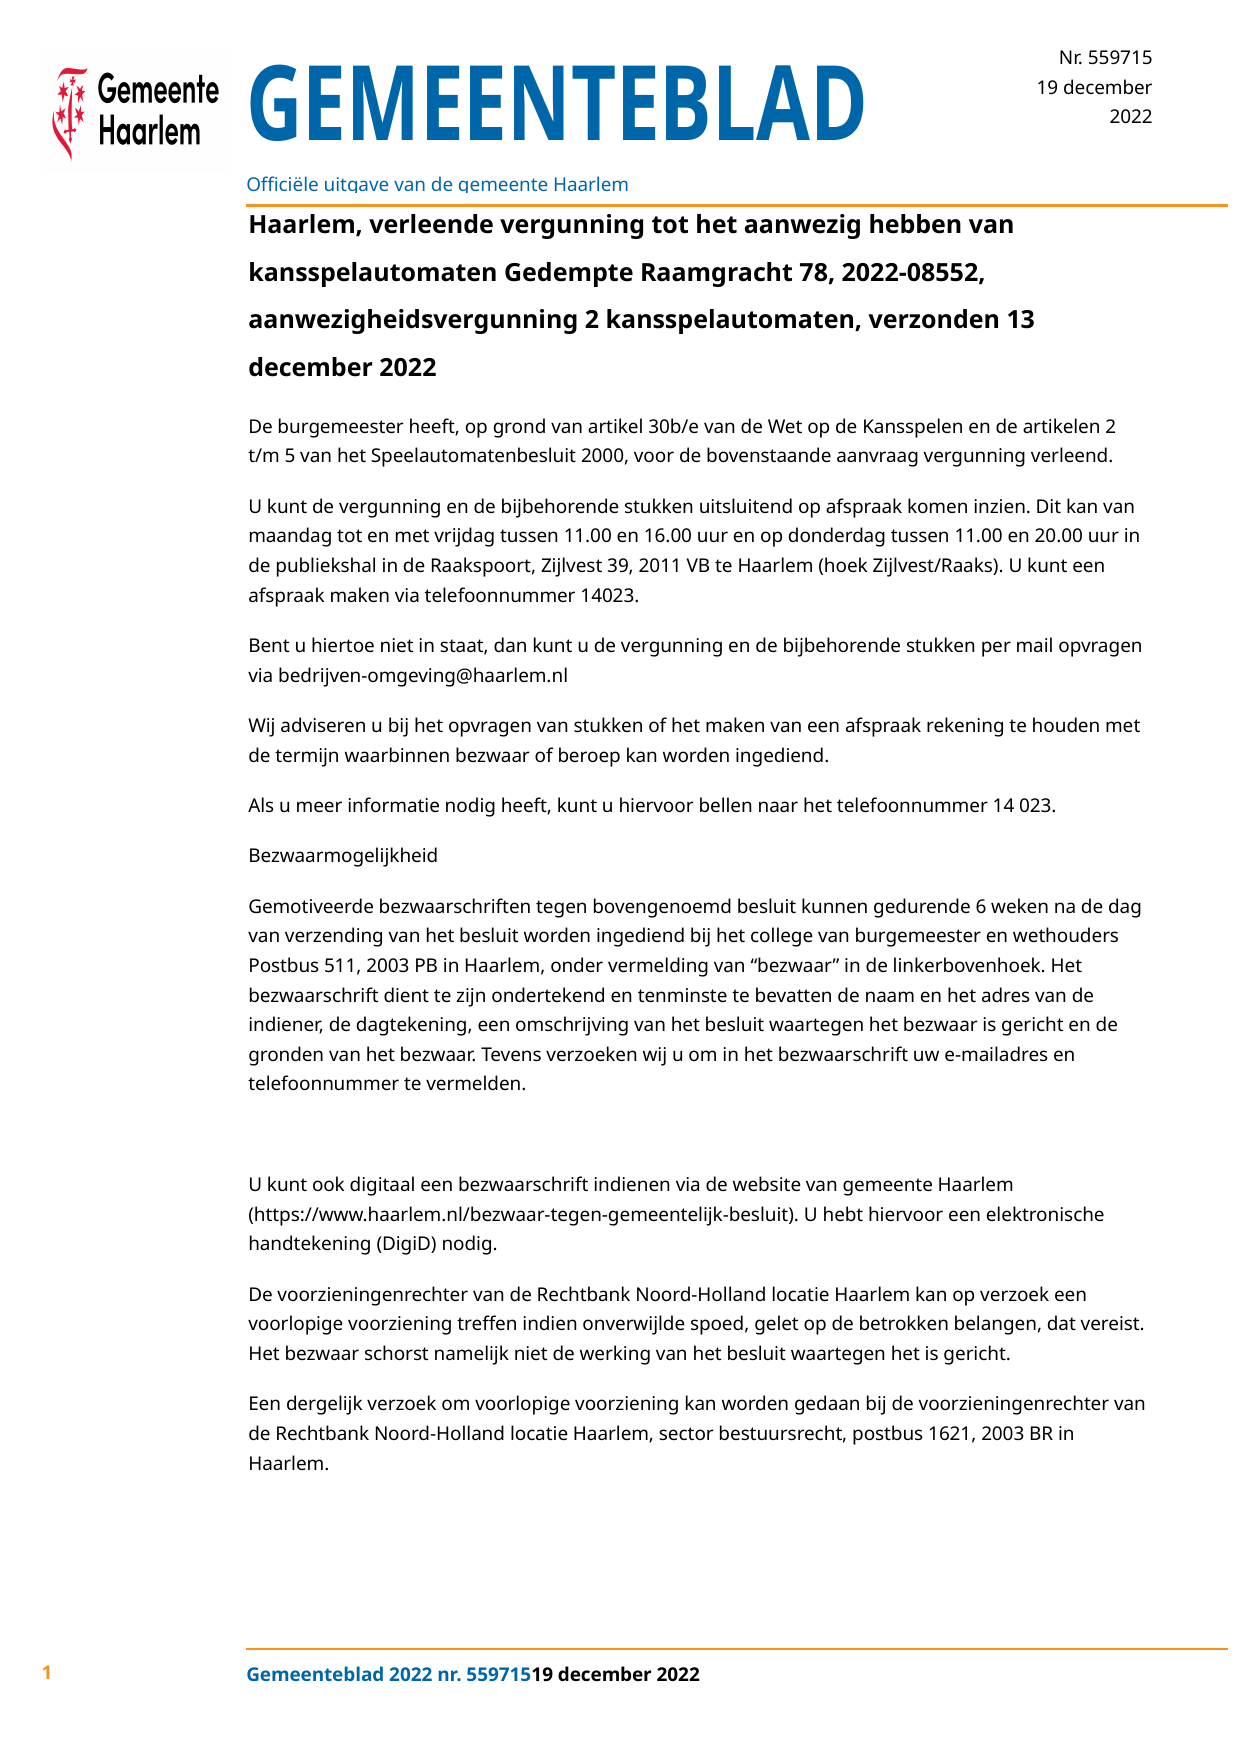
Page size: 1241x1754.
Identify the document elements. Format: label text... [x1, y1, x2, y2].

text Haarlem, verleende vergunning tot het aanwezig hebben van kansspelautomaten Gedempte Raamgracht 78, 2022-08552, aanwezigheidsvergunning 2 kansspelautomaten, verzonden 13 december 2022 [248, 207, 1152, 384]
text Als u meer informatie nodig heeft, kunt u hiervoor bellen naar het telefoonnummer 14 023. [248, 792, 1152, 818]
text U kunt de vergunning en de bijbehorende stukken uitsluitend op afspraak komen inzien. Dit kan van maandag tot en met vrijdag tussen 11.00 en 16.00 uur en op donderdag tussen 11.00 en 20.00 uur in de publiekshal in de Raakspoort, Zijlvest 39, 2011 VB te Haarlem (hoek Zijlvest/Raaks). U kunt een afspraak maken via telefoonnummer 14023. [248, 493, 1152, 608]
text Een dergelijk verzoek om voorlopige voorziening kan worden gedaan bij de voorzieningenrechter van de Rechtbank Noord-Holland locatie Haarlem, sector bestuursrecht, postbus 1621, 2003 BR in Haarlem. [248, 1391, 1152, 1476]
text De burgemeester heeft, op grond van artikel 30b/e van de Wet op de Kansspelen en de artikelen 2 t/m 5 van het Speelautomatenbesluit 2000, voor de bovenstaande aanvraag vergunning verleend. [248, 413, 1152, 468]
text Wij adviseren u bij het opvragen van stukken of het maken van een afspraak rekening te houden met de termijn waarbinnen bezwaar of beroep kan worden ingediend. [248, 712, 1152, 768]
picture [41, 47, 231, 172]
text U kunt ook digitaal een bezwaarschrift indienen via de website van gemeente Haarlem (https://www.haarlem.nl/bezwaar-tegen-gemeentelijk-besluit). U hebt hiervoor een elektronische handtekening (DigiD) nodig. [248, 1171, 1152, 1256]
text De voorzieningenrechter van de Rechtbank Noord-Holland locatie Haarlem kan op verzoek een voorlopige voorziening treffen indien onverwijlde spoed, gelet op de betrokken belangen, dat vereist. Het bezwaar schorst namelijk niet de werking van het besluit waartegen het is gericht. [248, 1281, 1152, 1366]
text Bent u hiertoe niet in staat, dan kunt u de vergunning en de bijbehorende stukken per mail opvragen via bedrijven-omgeving@haarlem.nl [248, 632, 1152, 688]
text Gemotiveerde bezwaarschriften tegen bovengenoemd besluit kunnen gedurende 6 weken na de dag van verzending van het besluit worden ingediend bij het college van burgemeester en wethouders Postbus 511, 2003 PB in Haarlem, onder vermelding van “bezwaar” in de linkerbovenhoek. Het bezwaarschrift dient te zijn ondertekend en tenminste te bevatten de naam en het adres van de indiener, de dagtekening, een omschrijving van het besluit waartegen het bezwaar is gericht en de gronden van het bezwaar. Tevens verzoeken wij u om in het bezwaarschrift uw e-mailadres en telefoonnummer te vermelden. [248, 893, 1152, 1096]
text Bezwaarmogelijkheid [248, 843, 1152, 868]
